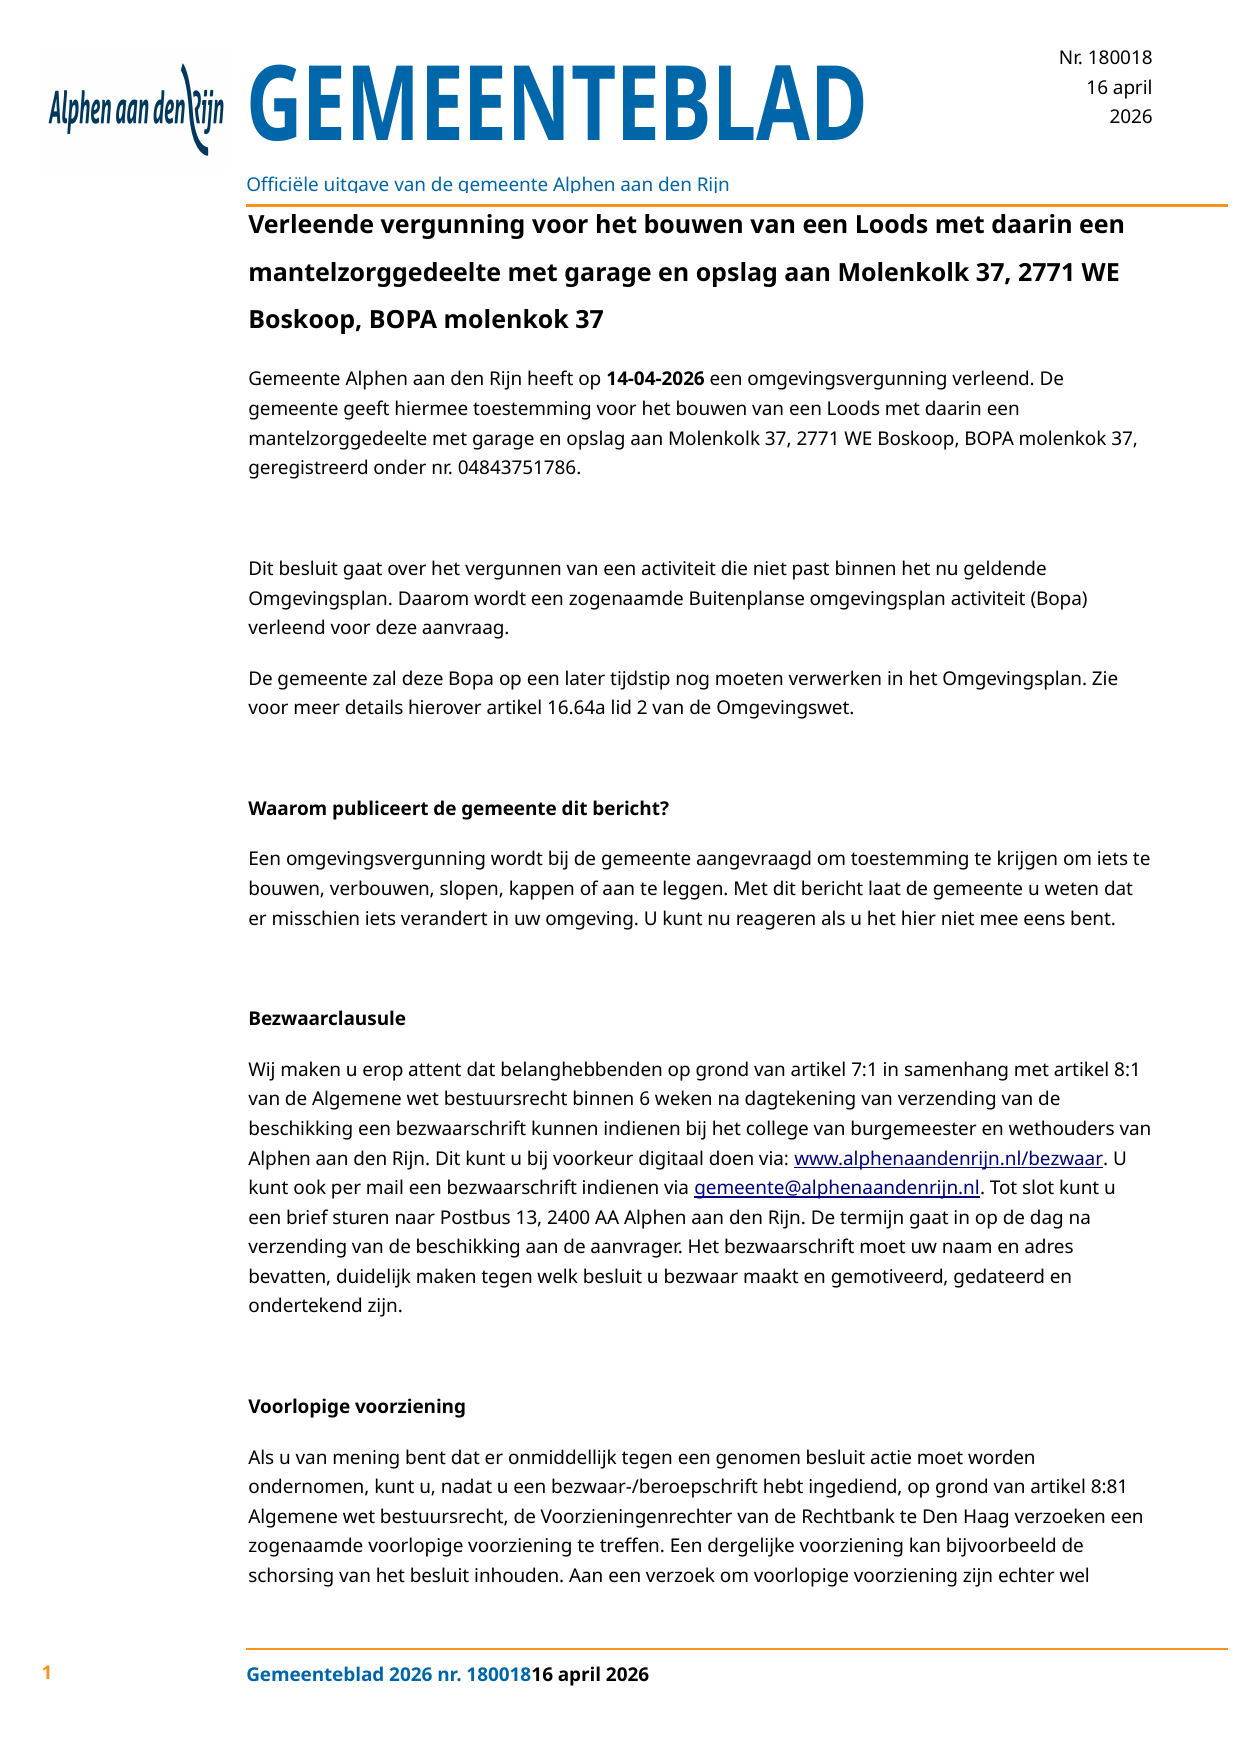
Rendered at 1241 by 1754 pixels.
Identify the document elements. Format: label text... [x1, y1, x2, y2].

text Bezwaarclausule [248, 1006, 1152, 1031]
text Wij maken u erop attent dat belanghebbenden op grond van artikel 7:1 in samenhang met artikel 8:1 van de Algemene wet bestuursrecht binnen 6 weken na dagtekening van verzending van de beschikking een bezwaarschrift kunnen indienen bij het college van burgemeester en wethouders van Alphen aan den Rijn. Dit kunt u bij voorkeur digitaal doen via: www.alphenaandenrijn.nl/bezwaar. U kunt ook per mail een bezwaarschrift indienen via gemeente@alphenaandenrijn.nl. Tot slot kunt u een brief sturen naar Postbus 13, 2400 AA Alphen aan den Rijn. De termijn gaat in op de dag na verzending van de beschikking aan de aanvrager. Het bezwaarschrift moet uw naam en adres bevatten, duidelijk maken tegen welk besluit u bezwaar maakt en gemotiveerd, gedateerd en ondertekend zijn. [248, 1056, 1152, 1318]
text Waarom publiceert de gemeente dit bericht? [248, 795, 1152, 821]
text Gemeente Alphen aan den Rijn heeft op 14-04-2026 een omgevingsvergunning verleend. De gemeente geeft hiermee toestemming voor het bouwen van een Loods met daarin een mantelzorggedeelte met garage en opslag aan Molenkolk 37, 2771 WE Boskoop, BOPA molenkok 37, geregistreerd onder nr. 04843751786. [248, 366, 1152, 480]
text Dit besluit gaat over het vergunnen van een activiteit die niet past binnen het nu geldende Omgevingsplan. Daarom wordt een zogenaamde Buitenplanse omgevingsplan activiteit (Bopa) verleend voor deze aanvraag. [248, 555, 1152, 640]
text De gemeente zal deze Bopa op een later tijdstip nog moeten verwerken in het Omgevingsplan. Zie voor meer details hierover artikel 16.64a lid 2 van de Omgevingswet. [248, 665, 1152, 720]
text Als u van mening bent dat er onmiddellijk tegen een genomen besluit actie moet worden ondernomen, kunt u, nadat u een bezwaar-/beroepschrift hebt ingediend, op grond van artikel 8:81 Algemene wet bestuursrecht, de Voorzieningenrechter van de Rechtbank te Den Haag verzoeken een zogenaamde voorlopige voorziening te treffen. Een dergelijke voorziening kan bijvoorbeeld de schorsing van het besluit inhouden. Aan een verzoek om voorlopige voorziening zijn echter wel [248, 1444, 1152, 1588]
picture [41, 47, 231, 172]
text Voorlopige voorziening [248, 1393, 1152, 1419]
text Verleende vergunning voor het bouwen van een Loods met daarin een mantelzorggedeelte met garage en opslag aan Molenkolk 37, 2771 WE Boskoop, BOPA molenkok 37 [248, 207, 1152, 336]
text Een omgevingsvergunning wordt bij de gemeente aangevraagd om toestemming te krijgen om iets te bouwen, verbouwen, slopen, kappen of aan te leggen. Met dit bericht laat de gemeente u weten dat er misschien iets verandert in uw omgeving. U kunt nu reageren als u het hier niet mee eens bent. [248, 846, 1152, 930]
